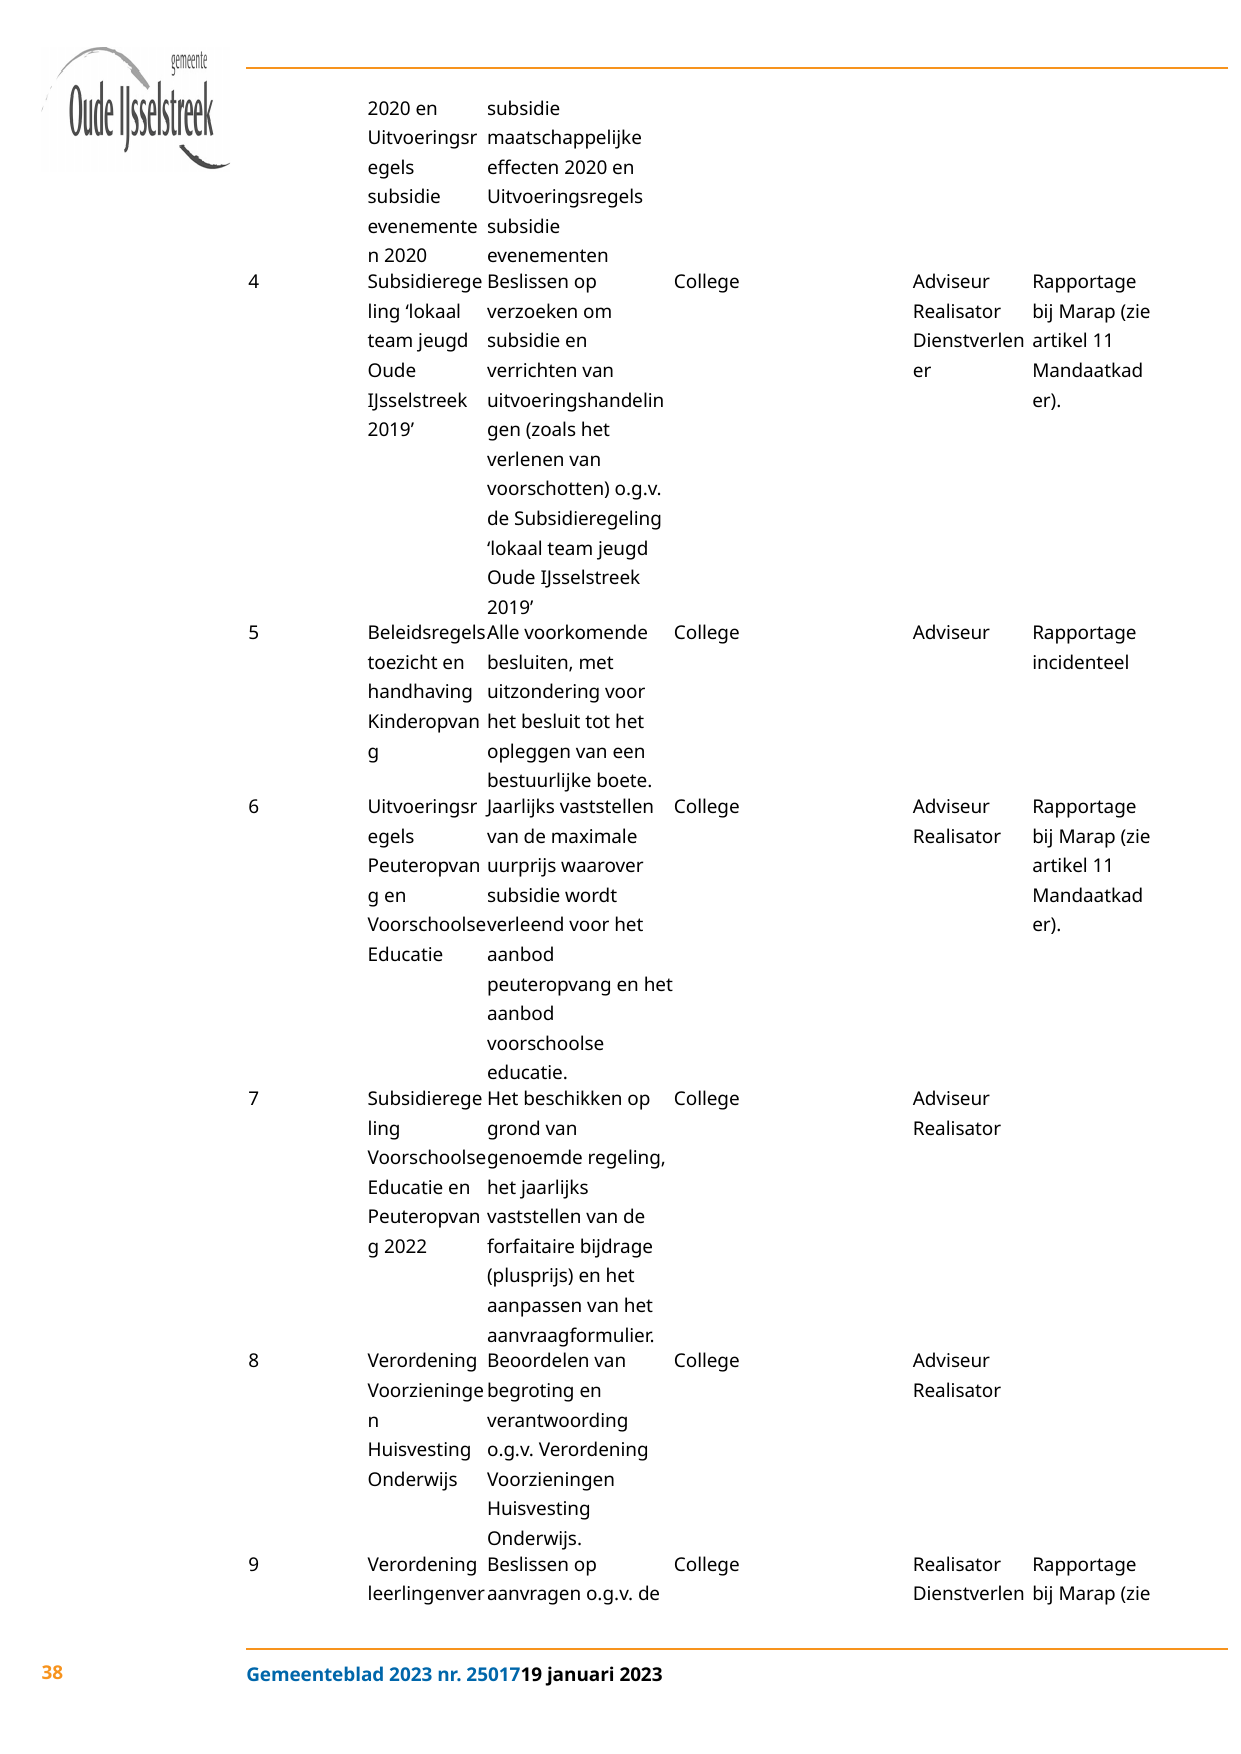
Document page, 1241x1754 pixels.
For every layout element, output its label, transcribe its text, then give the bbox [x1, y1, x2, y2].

table_cell Rapportage incidenteel [1032, 620, 1152, 793]
picture [41, 47, 231, 172]
table_cell College [674, 793, 913, 1085]
table_cell Beslissen op aanvragen o.g.v. de [487, 1551, 674, 1606]
table_cell 6 [248, 793, 367, 1085]
table_cell College [674, 1551, 913, 1606]
table_cell College [674, 620, 913, 793]
table_cell Adviseur Realisator [913, 793, 1032, 1085]
table_cell Beleidsregels toezicht en handhaving Kinderopvang [368, 620, 487, 793]
table_cell College [674, 1085, 913, 1348]
table_cell Verordening leerlingenver [368, 1551, 487, 1606]
table_cell [1032, 95, 1152, 268]
table_cell Realisator Dienstverlen [913, 1551, 1032, 1606]
table_cell Verordening Voorzieningen Huisvesting Onderwijs [368, 1348, 487, 1551]
table_cell College [674, 1348, 913, 1551]
table_cell [913, 95, 1032, 268]
table_cell Beslissen op verzoeken om subsidie en verrichten van uitvoeringshandelingen (zoals het verlenen van voorschotten) o.g.v. de Subsidieregeling ‘lokaal team jeugd Oude IJsselstreek 2019’ [487, 269, 674, 619]
table_cell 9 [248, 1551, 367, 1606]
table_cell 2020 en Uitvoeringsregels subsidie evenementen 2020 [368, 95, 487, 268]
table_cell 4 [248, 269, 367, 619]
table_cell Adviseur Realisator Dienstverlener [913, 269, 1032, 619]
table_cell Rapportage bij Marap (zie artikel 11 Mandaatkader). [1032, 793, 1152, 1085]
table_cell [1032, 1085, 1152, 1348]
table_cell Jaarlijks vaststellen van de maximale uurprijs waarover subsidie wordt verleend voor het aanbod peuteropvang en het aanbod voorschoolse educatie. [487, 793, 674, 1085]
table_cell 7 [248, 1085, 367, 1348]
table_cell subsidie maatschappelijke effecten 2020 en Uitvoeringsregels subsidie evenementen [487, 95, 674, 268]
table_cell Subsidieregeling ‘lokaal team jeugd Oude IJsselstreek 2019’ [368, 269, 487, 619]
table_cell Uitvoeringsregels Peuteropvang en Voorschoolse Educatie [368, 793, 487, 1085]
table_cell Adviseur Realisator [913, 1348, 1032, 1551]
table_cell Adviseur [913, 620, 1032, 793]
table_cell Rapportage bij Marap (zie artikel 11 Mandaatkader). [1032, 269, 1152, 619]
table_cell Het beschikken op grond van genoemde regeling, het jaarlijks vaststellen van de forfaitaire bijdrage (plusprijs) en het aanpassen van het aanvraagformulier. [487, 1085, 674, 1348]
table_cell College [674, 269, 913, 619]
table_cell 8 [248, 1348, 367, 1551]
table_cell Beoordelen van begroting en verantwoording o.g.v. Verordening Voorzieningen Huisvesting Onderwijs. [487, 1348, 674, 1551]
table_cell Rapportage bij Marap (zie [1032, 1551, 1152, 1606]
table_cell Adviseur Realisator [913, 1085, 1032, 1348]
table_cell [674, 95, 913, 268]
table_cell 5 [248, 620, 367, 793]
table_cell Alle voorkomende besluiten, met uitzondering voor het besluit tot het opleggen van een bestuurlijke boete. [487, 620, 674, 793]
table_cell [248, 95, 367, 268]
table_cell [1032, 1348, 1152, 1551]
table_cell Subsidieregeling Voorschoolse Educatie en Peuteropvang 2022 [368, 1085, 487, 1348]
